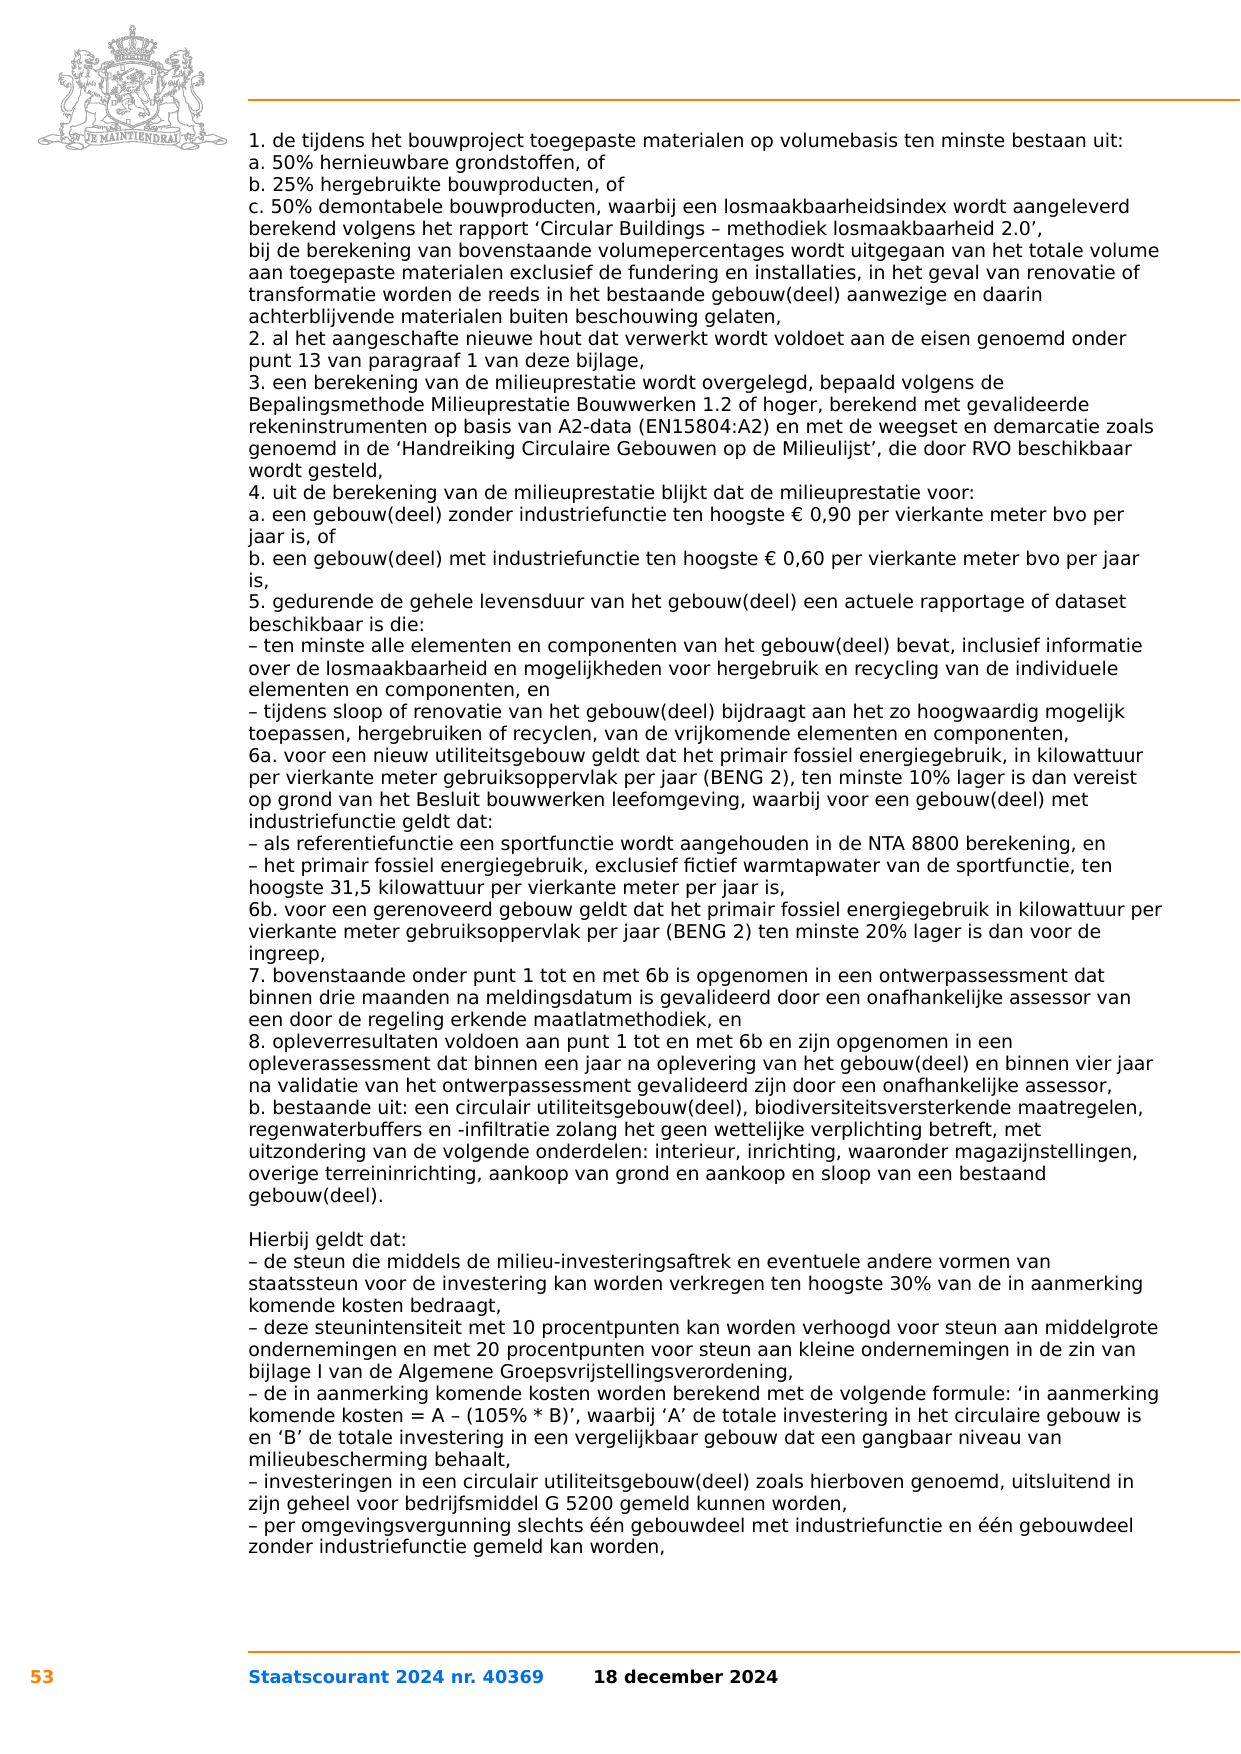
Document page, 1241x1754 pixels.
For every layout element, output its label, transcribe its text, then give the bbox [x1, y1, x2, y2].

text 6b. voor een gerenoveerd gebouw geldt dat het primair fossiel energiegebruik in kilowattuur per vierkante meter gebruiksoppervlak per jaar (BENG 2) ten minste 20% lager is dan voor de ingreep, [248, 899, 1163, 965]
text – investeringen in een circulair utiliteitsgebouw(deel) zoals hierboven genoemd, uitsluitend in zijn geheel voor bedrijfsmiddel G 5200 gemeld kunnen worden, [248, 1471, 1163, 1514]
text 4. uit de berekening van de milieuprestatie blijkt dat de milieuprestatie voor: [248, 482, 1163, 503]
text – de steun die middels de milieu-investeringsaftrek en eventuele andere vormen van staatssteun voor de investering kan worden verkregen ten hoogste 30% van de in aanmerking komende kosten bedraagt, [248, 1251, 1163, 1317]
text – de in aanmerking komende kosten worden berekend met de volgende formule: ‘in aanmerking komende kosten = A – (105% * B)’, waarbij ‘A’ de totale investering in het circulaire gebouw is en ‘B’ de totale investering in een vergelijkbaar gebouw dat een gangbaar niveau van milieubescherming behaalt, [248, 1383, 1163, 1471]
text 1. de tijdens het bouwproject toegepaste materialen op volumebasis ten minste bestaan uit: [248, 130, 1163, 152]
text a. een gebouw(deel) zonder industriefunctie ten hoogste € 0,90 per vierkante meter bvo per jaar is, of [248, 503, 1163, 547]
text – tijdens sloop of renovatie van het gebouw(deel) bijdraagt aan het zo hoogwaardig mogelijk toepassen, hergebruiken of recyclen, van de vrijkomende elementen en componenten, [248, 701, 1163, 745]
text b. een gebouw(deel) met industriefunctie ten hoogste € 0,60 per vierkante meter bvo per jaar is, [248, 547, 1163, 591]
text c. 50% demontabele bouwproducten, waarbij een losmaakbaarheidsindex wordt aangeleverd berekend volgens het rapport ‘Circular Buildings – methodiek losmaakbaarheid 2.0’, [248, 196, 1163, 240]
text – het primair fossiel energiegebruik, exclusief fictief warmtapwater van de sportfunctie, ten hoogste 31,5 kilowattuur per vierkante meter per jaar is, [248, 855, 1163, 899]
text – deze steunintensiteit met 10 procentpunten kan worden verhoogd voor steun aan middelgrote ondernemingen en met 20 procentpunten voor steun aan kleine ondernemingen in de zin van bijlage I van de Algemene Groepsvrijstellingsverordening, [248, 1317, 1163, 1383]
text b. bestaande uit: een circulair utiliteitsgebouw(deel), biodiversiteitsversterkende maatregelen, regenwaterbuffers en -infiltratie zolang het geen wettelijke verplichting betreft, met uitzondering van de volgende onderdelen: interieur, inrichting, waaronder magazijnstellingen, overige terreininrichting, aankoop van grond en aankoop en sloop van een bestaand gebouw(deel). [248, 1097, 1163, 1207]
text bij de berekening van bovenstaande volumepercentages wordt uitgegaan van het totale volume aan toegepaste materialen exclusief de fundering en installaties, in het geval van renovatie of transformatie worden de reeds in het bestaande gebouw(deel) aanwezige en daarin achterblijvende materialen buiten beschouwing gelaten, [248, 240, 1163, 328]
text 2. al het aangeschafte nieuwe hout dat verwerkt wordt voldoet aan de eisen genoemd onder punt 13 van paragraaf 1 van deze bijlage, [248, 328, 1163, 372]
text 8. opleverresultaten voldoen aan punt 1 tot en met 6b en zijn opgenomen in een opleverassessment dat binnen een jaar na oplevering van het gebouw(deel) en binnen vier jaar na validatie van het ontwerpassessment gevalideerd zijn door een onafhankelijke assessor, [248, 1031, 1163, 1097]
picture [38, 25, 227, 150]
text Hierbij geldt dat: [248, 1229, 1163, 1251]
text 6a. voor een nieuw utiliteitsgebouw geldt dat het primair fossiel energiegebruik, in kilowattuur per vierkante meter gebruiksoppervlak per jaar (BENG 2), ten minste 10% lager is dan vereist op grond van het Besluit bouwwerken leefomgeving, waarbij voor een gebouw(deel) met industriefunctie geldt dat: [248, 745, 1163, 833]
text 3. een berekening van de milieuprestatie wordt overgelegd, bepaald volgens de Bepalingsmethode Milieuprestatie Bouwwerken 1.2 of hoger, berekend met gevalideerde rekeninstrumenten op basis van A2-data (EN15804:A2) en met de weegset en demarcatie zoals genoemd in de ‘Handreiking Circulaire Gebouwen op de Milieulijst’, die door RVO beschikbaar wordt gesteld, [248, 372, 1163, 482]
text 7. bovenstaande onder punt 1 tot en met 6b is opgenomen in een ontwerpassessment dat binnen drie maanden na meldingsdatum is gevalideerd door een onafhankelijke assessor van een door de regeling erkende maatlatmethodiek, en [248, 965, 1163, 1031]
text a. 50% hernieuwbare grondstoffen, of [248, 152, 1163, 174]
text – als referentiefunctie een sportfunctie wordt aangehouden in de NTA 8800 berekening, en [248, 833, 1163, 855]
text b. 25% hergebruikte bouwproducten, of [248, 174, 1163, 196]
text – per omgevingsvergunning slechts één gebouwdeel met industriefunctie en één gebouwdeel zonder industriefunctie gemeld kan worden, [248, 1514, 1163, 1558]
text – ten minste alle elementen en componenten van het gebouw(deel) bevat, inclusief informatie over de losmaakbaarheid en mogelijkheden voor hergebruik en recycling van de individuele elementen en componenten, en [248, 635, 1163, 701]
text 5. gedurende de gehele levensduur van het gebouw(deel) een actuele rapportage of dataset beschikbaar is die: [248, 591, 1163, 635]
